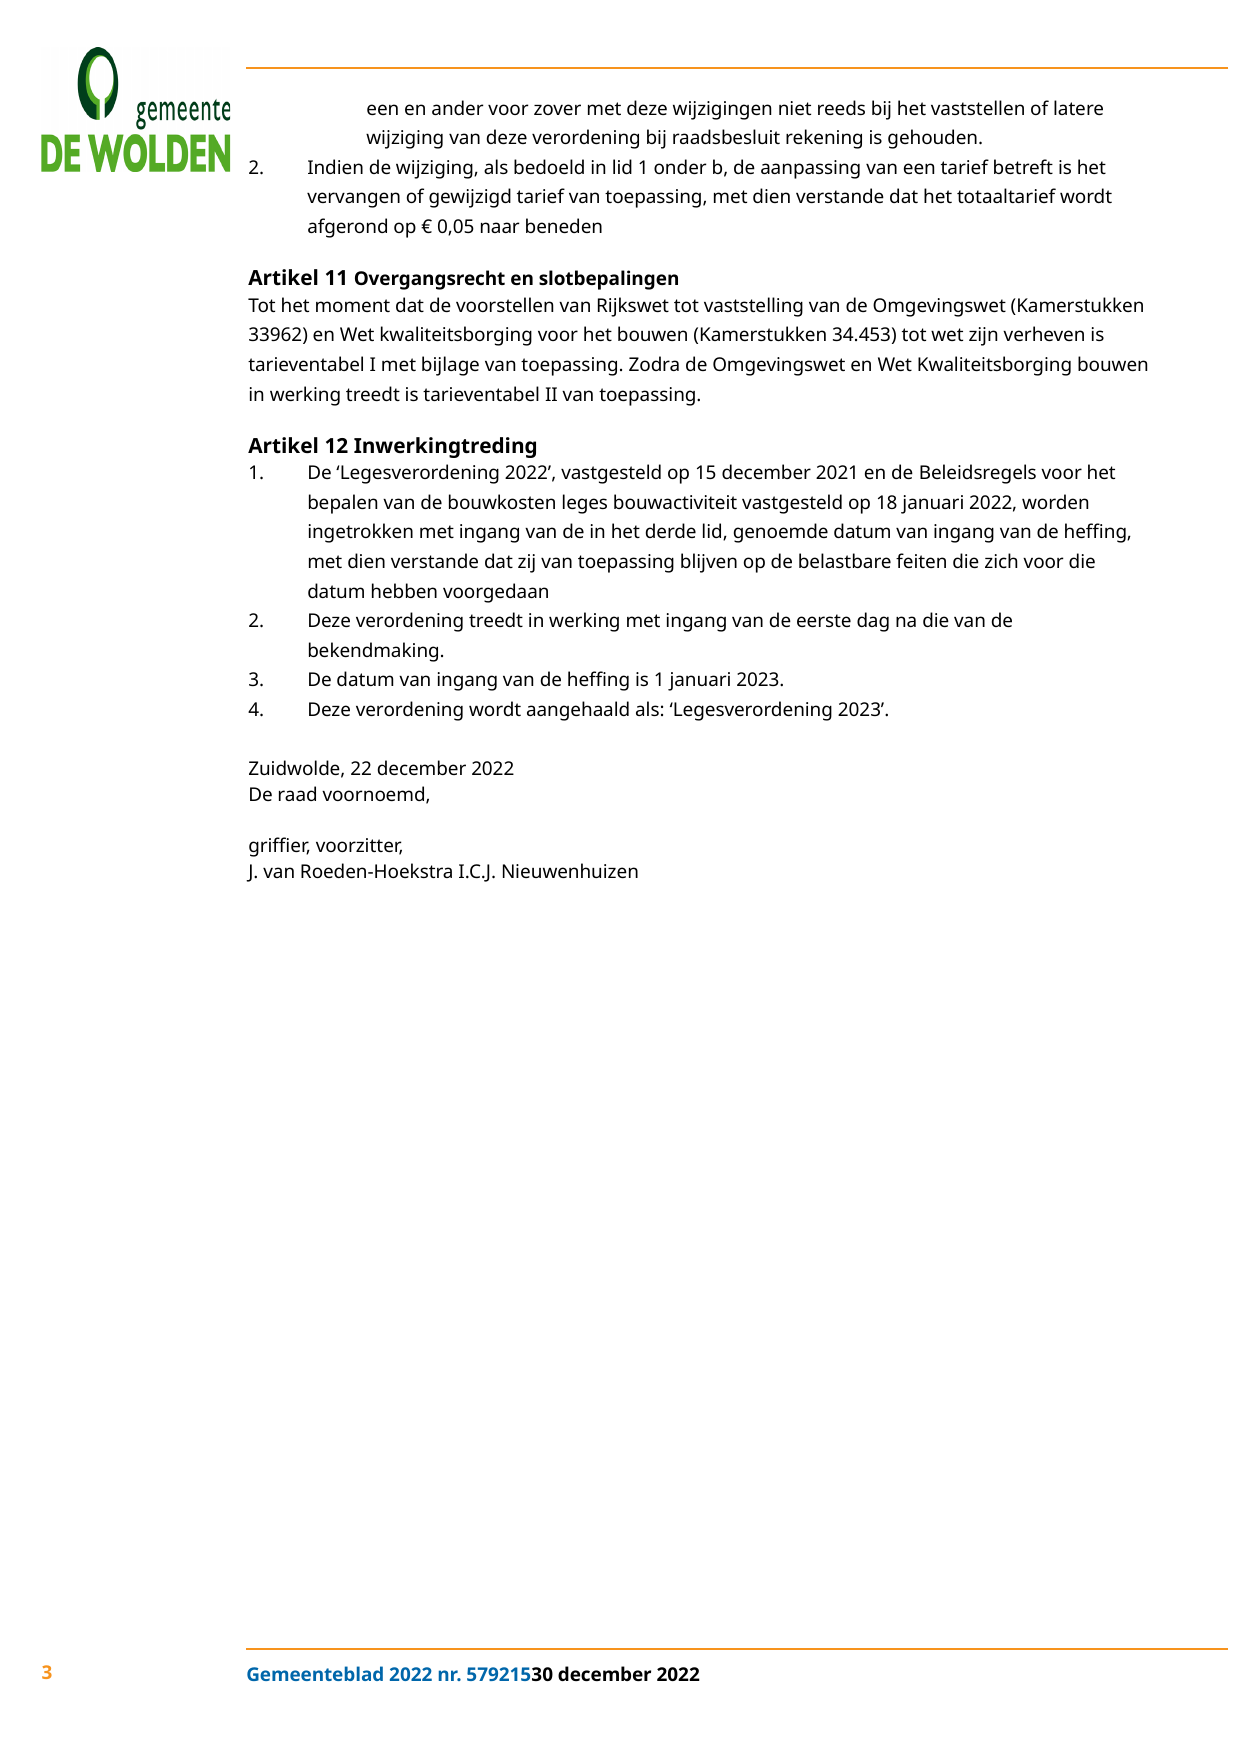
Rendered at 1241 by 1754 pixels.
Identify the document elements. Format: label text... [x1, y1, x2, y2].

text Artikel 12 Inwerkingtreding [248, 431, 1152, 459]
list Indien de wijziging, als bedoeld in lid 1 onder b, de aanpassing van een tarief betreft is het vervangen of gewijzigd tarief van toepassing, met dien verstande dat het totaaltarief wordt afgerond op € 0,05 naar beneden [248, 154, 1152, 239]
text J. van Roeden-Hoekstra I.C.J. Nieuwenhuizen [248, 858, 1152, 884]
text Zuidwolde, 22 december 2022 [248, 755, 1152, 781]
list De datum van ingang van de heffing is 1 januari 2023. [248, 667, 1152, 692]
list Deze verordening wordt aangehaald als: ‘Legesverordening 2023’. [248, 696, 1152, 722]
text Tot het moment dat de voorstellen van Rijkswet tot vaststelling van de Omgevingswet (Kamerstukken 33962) en Wet kwaliteitsborging voor het bouwen (Kamerstukken 34.453) tot wet zijn verheven is tarieventabel I met bijlage van toepassing. Zodra de Omgevingswet en Wet Kwaliteitsborging bouwen in werking treedt is tarieventabel II van toepassing. [248, 292, 1152, 406]
picture [41, 47, 231, 172]
text griffier, voorzitter, [248, 833, 1152, 858]
list Deze verordening treedt in werking met ingang van de eerste dag na die van de bekendmaking. [248, 607, 1152, 663]
text Artikel 11 Overgangsrecht en slotbepalingen [248, 263, 1152, 292]
text De raad voornoemd, [248, 781, 1152, 807]
list De ‘Legesverordening 2022’, vastgesteld op 15 december 2021 en de Beleidsregels voor het bepalen van de bouwkosten leges bouwactiviteit vastgesteld op 18 januari 2022, worden ingetrokken met ingang van de in het derde lid, genoemde datum van ingang van de heffing, met dien verstande dat zij van toepassing blijven op de belastbare feiten die zich voor die datum hebben voorgedaan [248, 459, 1152, 604]
list een en ander voor zover met deze wijzigingen niet reeds bij het vaststellen of latere wijziging van deze verordening bij raadsbesluit rekening is gehouden. [307, 95, 1152, 150]
